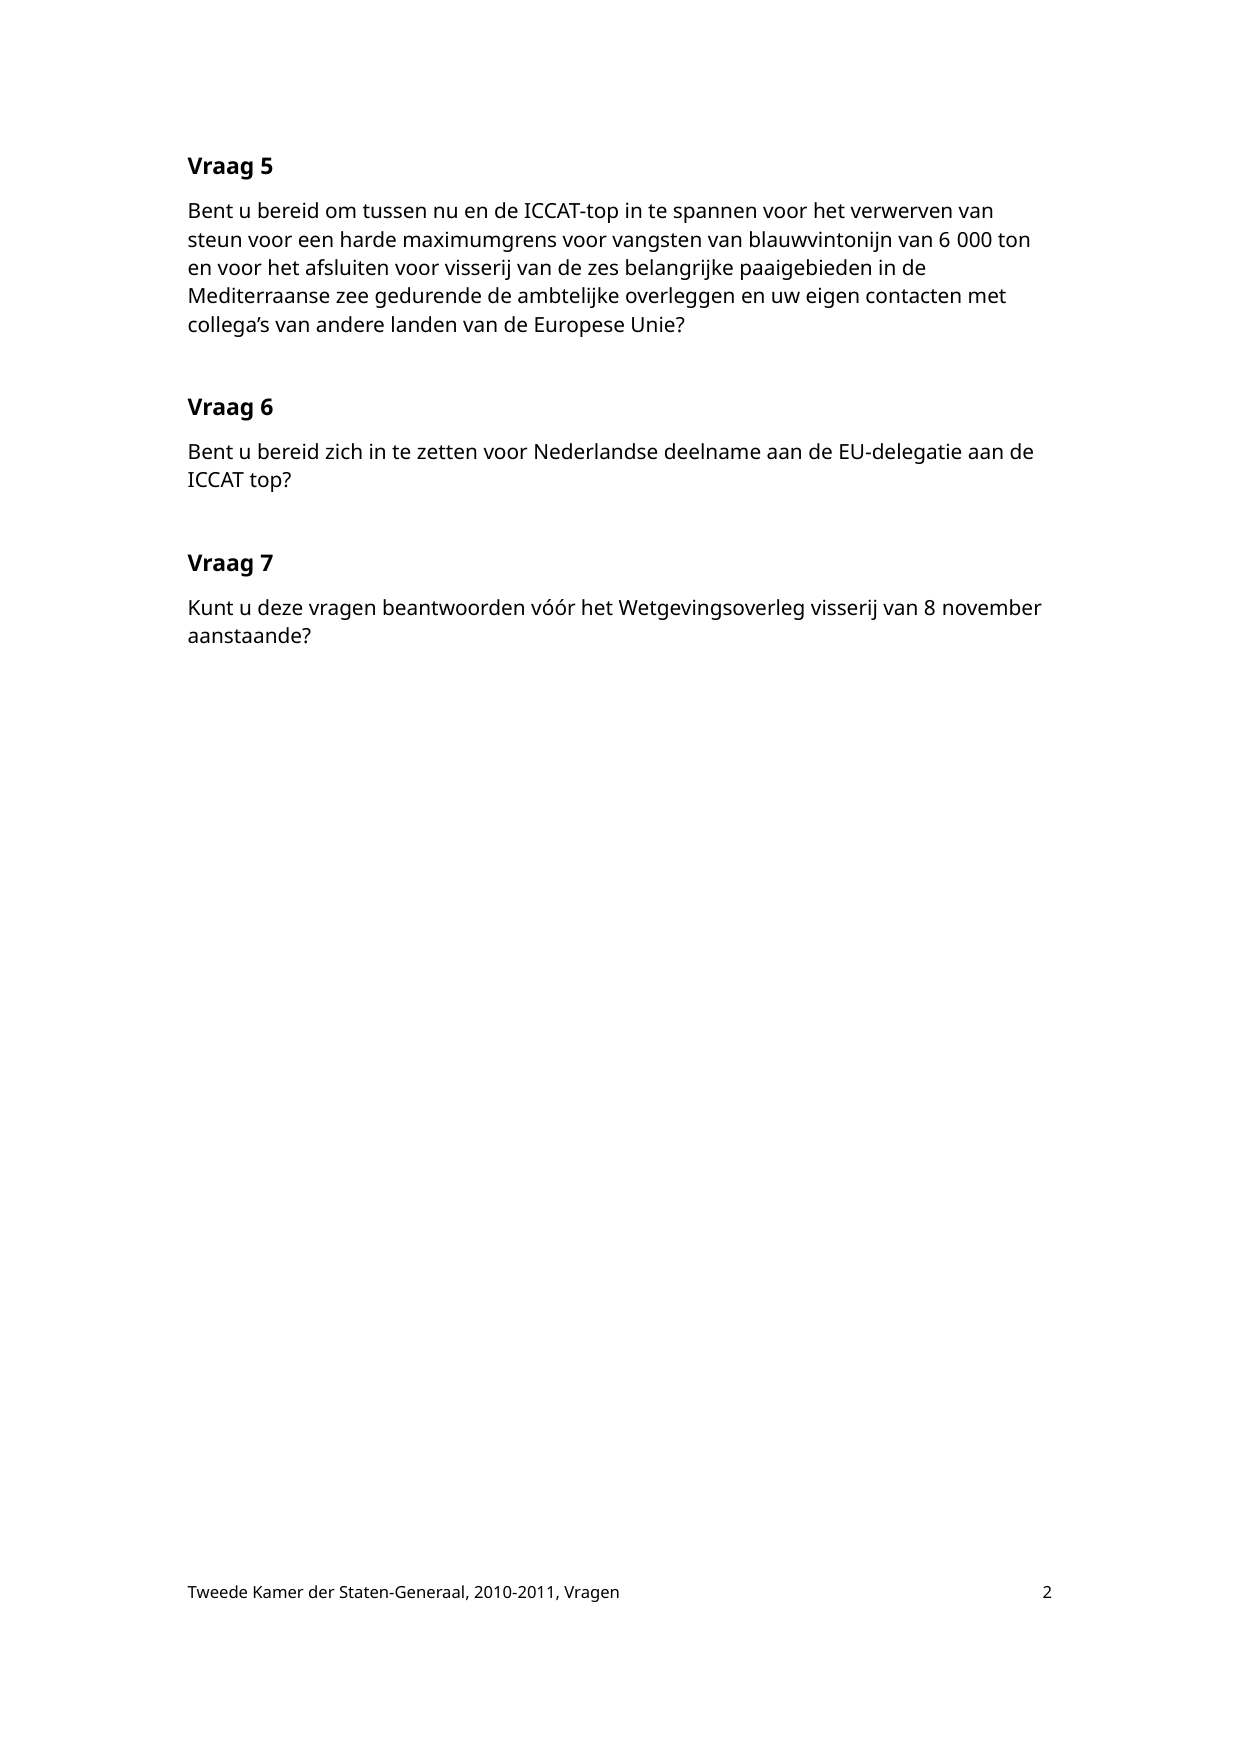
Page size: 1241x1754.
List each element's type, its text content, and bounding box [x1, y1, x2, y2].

subtitle Vraag 7 [187, 547, 1053, 578]
text Bent u bereid zich in te zetten voor Nederlandse deelname aan de EU-delegatie aan de ICCAT top? [187, 437, 1053, 494]
subtitle Vraag 5 [187, 150, 1053, 181]
text Kunt u deze vragen beantwoorden vóór het Wetgevingsoverleg visserij van 8 november aanstaande? [187, 593, 1053, 650]
text Bent u bereid om tussen nu en de ICCAT-top in te spannen voor het verwerven van steun voor een harde maximumgrens voor vangsten van blauwvintonijn van 6 000 ton en voor het afsluiten voor visserij van de zes belangrijke paaigebieden in de Mediterraanse zee gedurende de ambtelijke overleggen en uw eigen contacten met collega’s van andere landen van de Europese Unie? [187, 196, 1053, 338]
subtitle Vraag 6 [187, 391, 1053, 422]
